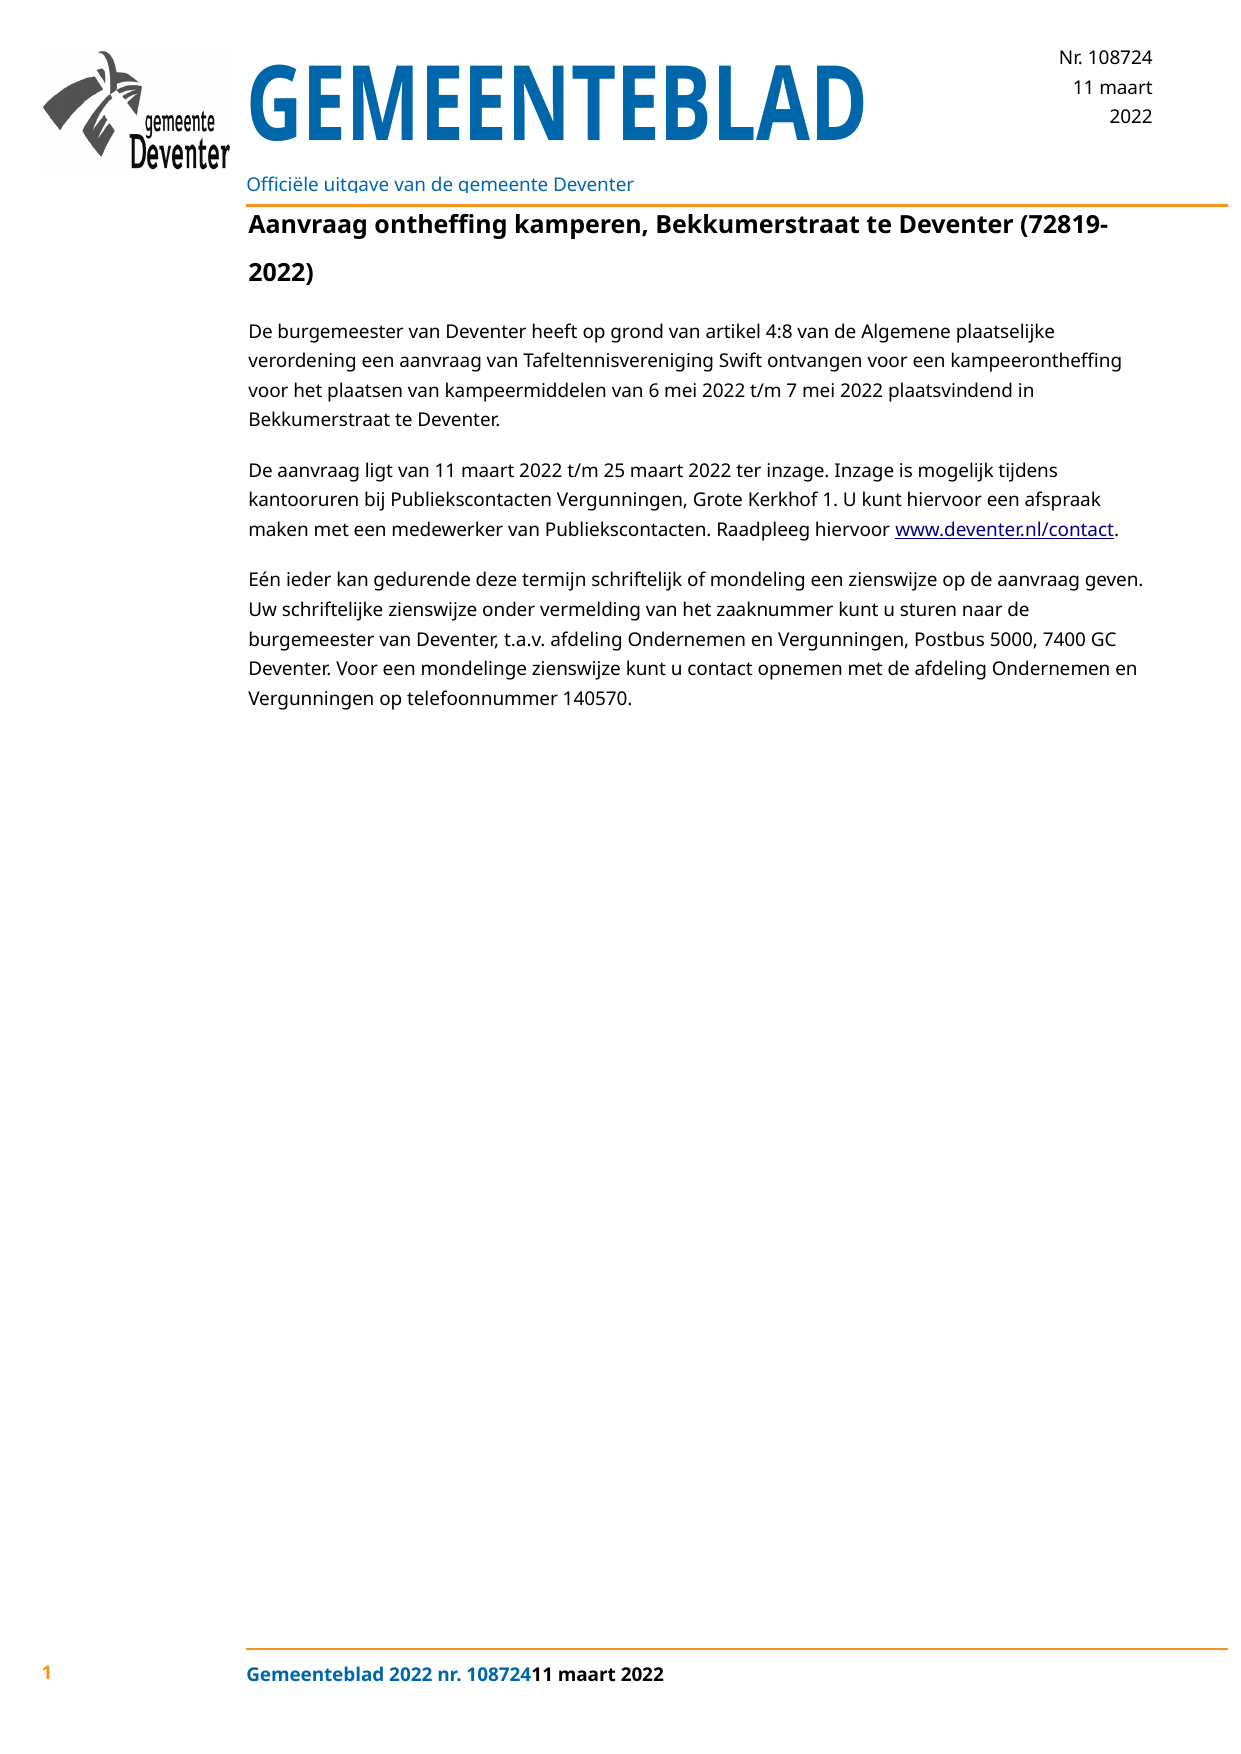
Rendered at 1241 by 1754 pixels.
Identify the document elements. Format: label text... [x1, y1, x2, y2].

text Aanvraag ontheffing kamperen, Bekkumerstraat te Deventer (72819-2022) [248, 207, 1152, 288]
text De aanvraag ligt van 11 maart 2022 t/m 25 maart 2022 ter inzage. Inzage is mogelijk tijdens kantooruren bij Publiekscontacten Vergunningen, Grote Kerkhof 1. U kunt hiervoor een afspraak maken met een medewerker van Publiekscontacten. Raadpleeg hiervoor www.deventer.nl/contact. [248, 457, 1152, 542]
text De burgemeester van Deventer heeft op grond van artikel 4:8 van de Algemene plaatselijke verordening een aanvraag van Tafeltennisvereniging Swift ontvangen voor een kampeerontheffing voor het plaatsen van kampeermiddelen van 6 mei 2022 t/m 7 mei 2022 plaatsvindend in Bekkumerstraat te Deventer. [248, 318, 1152, 432]
picture [41, 47, 231, 172]
text Eén ieder kan gedurende deze termijn schriftelijk of mondeling een zienswijze op de aanvraag geven. Uw schriftelijke zienswijze onder vermelding van het zaaknummer kunt u sturen naar de burgemeester van Deventer, t.a.v. afdeling Ondernemen en Vergunningen, Postbus 5000, 7400 GC Deventer. Voor een mondelinge zienswijze kunt u contact opnemen met de afdeling Ondernemen en Vergunningen op telefoonnummer 140570. [248, 567, 1152, 711]
